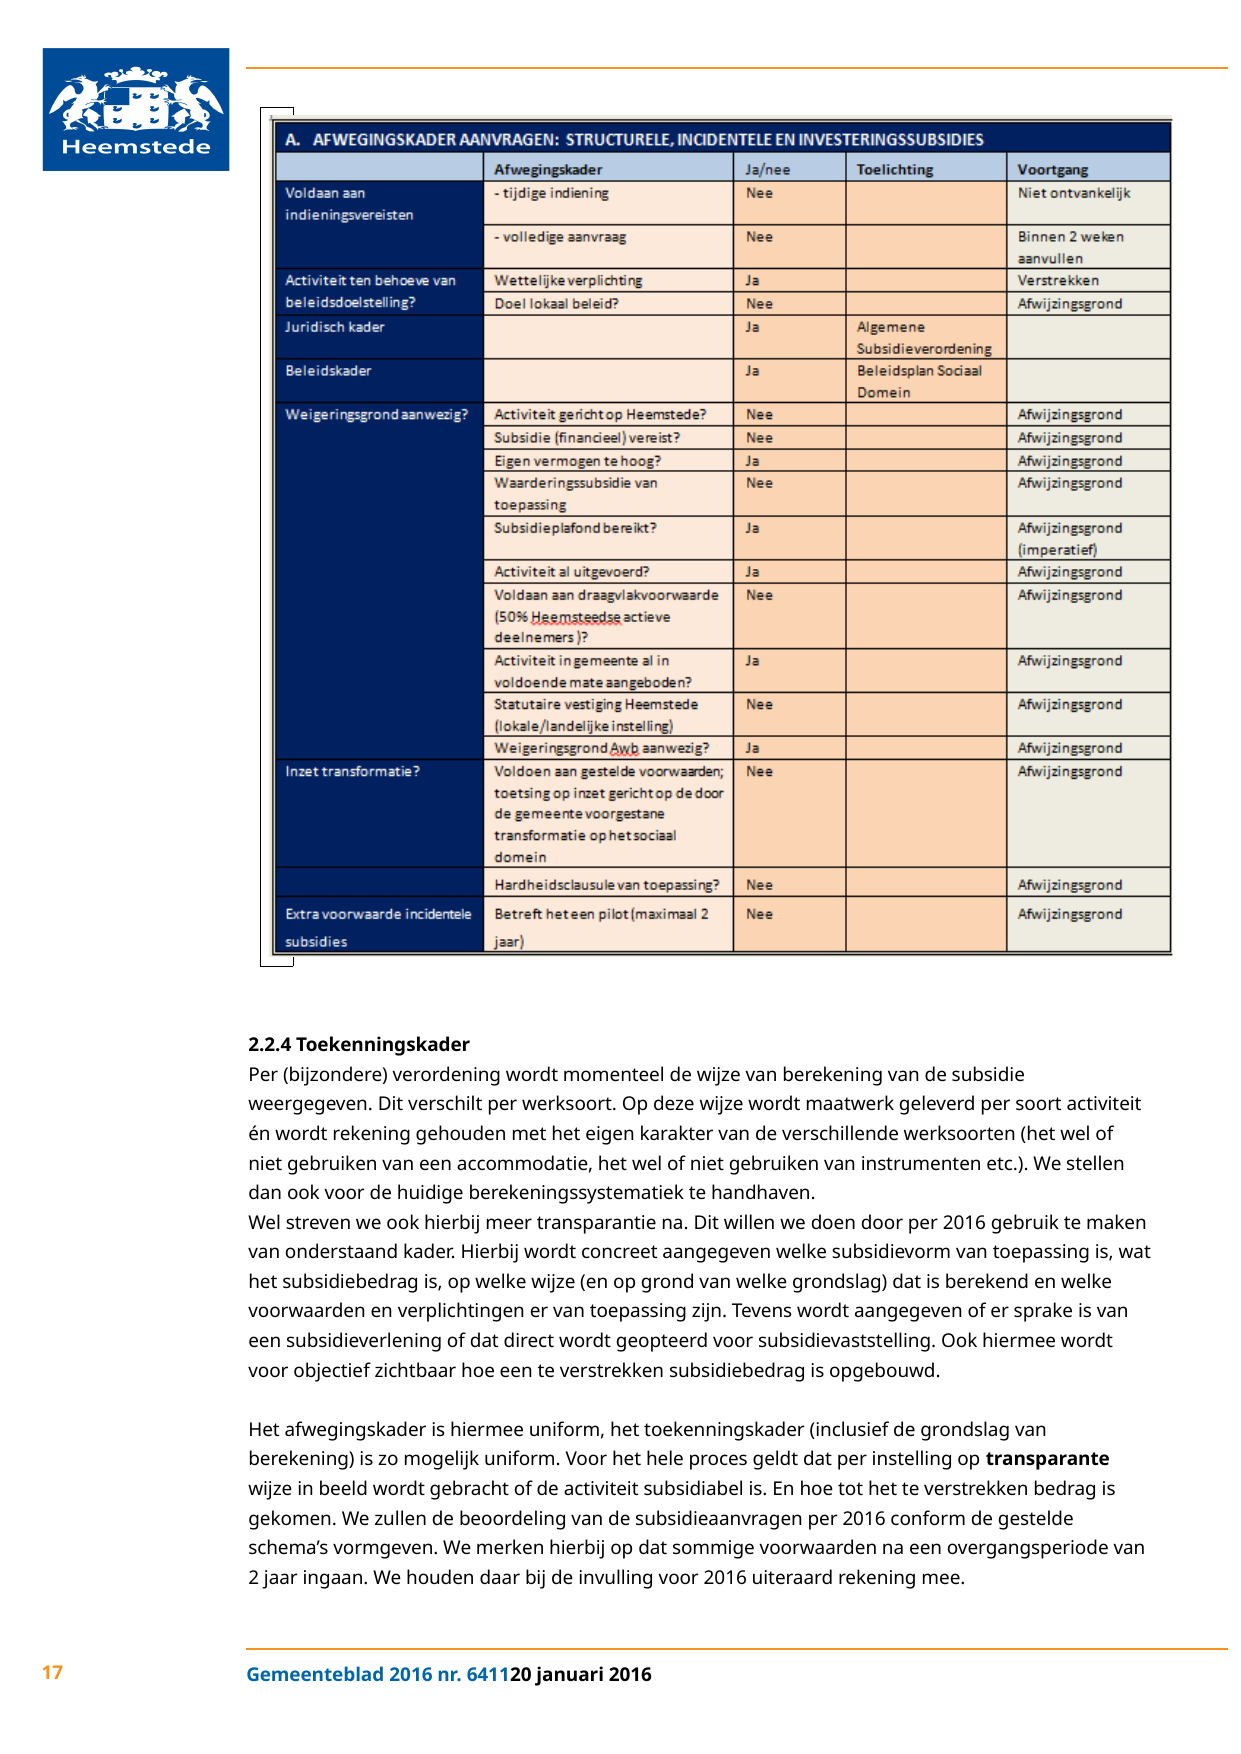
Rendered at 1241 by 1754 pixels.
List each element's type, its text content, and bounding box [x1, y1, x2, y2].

picture [41, 47, 231, 172]
text 2.2.4 Toekenningskader [248, 1031, 1152, 1057]
text Het afwegingskader is hiermee uniform, het toekenningskader (inclusief de grondslag van berekening) is zo mogelijk uniform. Voor het hele proces geldt dat per instelling op transparante wijze in beeld wordt gebracht of de activiteit subsidiabel is. En hoe tot het te verstrekken bedrag is gekomen. We zullen de beoordeling van de subsidieaanvragen per 2016 conform de gestelde schema’s vormgeven. We merken hierbij op dat sommige voorwaarden na een overgangsperiode van 2 jaar ingaan. We houden daar bij de invulling voor 2016 uiteraard rekening mee. [248, 1416, 1152, 1590]
text Wel streven we ook hierbij meer transparantie na. Dit willen we doen door per 2016 gebruik te maken van onderstaand kader. Hierbij wordt concreet aangegeven welke subsidievorm van toepassing is, wat het subsidiebedrag is, op welke wijze (en op grond van welke grondslag) dat is berekend en welke voorwaarden en verplichtingen er van toepassing zijn. Tevens wordt aangegeven of er sprake is van een subsidieverlening of dat direct wordt geopteerd voor subsidievaststelling. Ook hiermee wordt voor objectief zichtbaar hoe een te verstrekken subsidiebedrag is opgebouwd. [248, 1209, 1152, 1383]
text Per (bijzondere) verordening wordt momenteel de wijze van berekening van de subsidie weergegeven. Dit verschilt per werksoort. Op deze wijze wordt maatwerk geleverd per soort activiteit én wordt rekening gehouden met het eigen karakter van de verschillende werksoorten (het wel of niet gebruiken van een accommodatie, het wel of niet gebruiken van instrumenten etc.). We stellen dan ook voor de huidige berekeningssystematiek te handhaven. [248, 1061, 1152, 1205]
picture [268, 115, 1173, 957]
